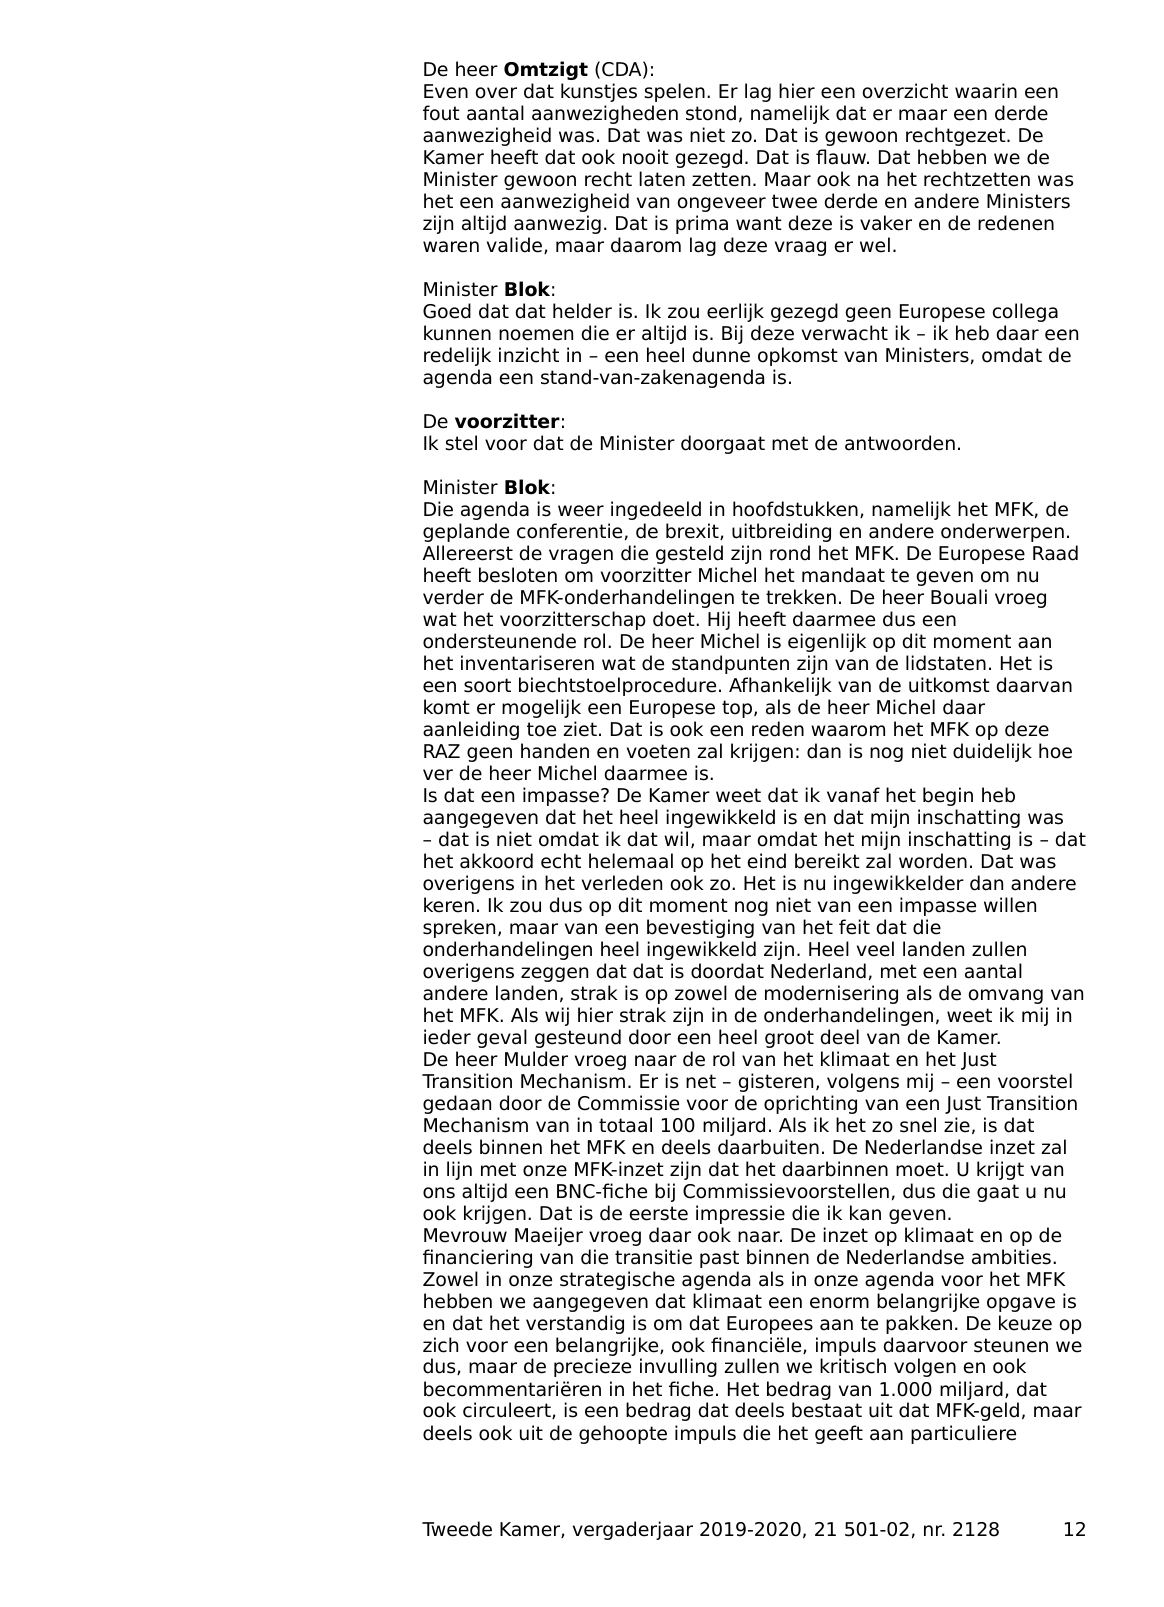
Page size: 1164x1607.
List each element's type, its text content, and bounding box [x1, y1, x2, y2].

text De heer Omtzigt (CDA): [422, 59, 1087, 81]
text Is dat een impasse? De Kamer weet dat ik vanaf het begin heb aangegeven dat het heel ingewikkeld is en dat mijn inschatting was – dat is niet omdat ik dat wil, maar omdat het mijn inschatting is – dat het akkoord echt helemaal op het eind bereikt zal worden. Dat was overigens in het verleden ook zo. Het is nu ingewikkelder dan andere keren. Ik zou dus op dit moment nog niet van een impasse willen spreken, maar van een bevestiging van het feit dat die onderhandelingen heel ingewikkeld zijn. Heel veel landen zullen overigens zeggen dat dat is doordat Nederland, met een aantal andere landen, strak is op zowel de modernisering als de omvang van het MFK. Als wij hier strak zijn in de onderhandelingen, weet ik mij in ieder geval gesteund door een heel groot deel van de Kamer. [422, 785, 1087, 1049]
text Die agenda is weer ingedeeld in hoofdstukken, namelijk het MFK, de geplande conferentie, de brexit, uitbreiding en andere onderwerpen. [422, 499, 1087, 543]
text Goed dat dat helder is. Ik zou eerlijk gezegd geen Europese collega kunnen noemen die er altijd is. Bij deze verwacht ik – ik heb daar een redelijk inzicht in – een heel dunne opkomst van Ministers, omdat de agenda een stand-van-zakenagenda is. [422, 301, 1087, 389]
text Even over dat kunstjes spelen. Er lag hier een overzicht waarin een fout aantal aanwezigheden stond, namelijk dat er maar een derde aanwezigheid was. Dat was niet zo. Dat is gewoon rechtgezet. De Kamer heeft dat ook nooit gezegd. Dat is flauw. Dat hebben we de Minister gewoon recht laten zetten. Maar ook na het rechtzetten was het een aanwezigheid van ongeveer twee derde en andere Ministers zijn altijd aanwezig. Dat is prima want deze is vaker en de redenen waren valide, maar daarom lag deze vraag er wel. [422, 81, 1087, 257]
text Ik stel voor dat de Minister doorgaat met de antwoorden. [422, 433, 1087, 455]
text Mevrouw Maeijer vroeg daar ook naar. De inzet op klimaat en op de financiering van die transitie past binnen de Nederlandse ambities. Zowel in onze strategische agenda als in onze agenda voor het MFK hebben we aangegeven dat klimaat een enorm belangrijke opgave is en dat het verstandig is om dat Europees aan te pakken. De keuze op zich voor een belangrijke, ook financiële, impuls daarvoor steunen we dus, maar de precieze invulling zullen we kritisch volgen en ook becommentariëren in het fiche. Het bedrag van 1.000 miljard, dat ook circuleert, is een bedrag dat deels bestaat uit dat MFK-geld, maar deels ook uit de gehoopte impuls die het geeft aan particuliere [422, 1224, 1087, 1444]
text De voorzitter: [422, 411, 1087, 433]
text Minister Blok: [422, 477, 1087, 499]
text Allereerst de vragen die gesteld zijn rond het MFK. De Europese Raad heeft besloten om voorzitter Michel het mandaat te geven om nu verder de MFK-onderhandelingen te trekken. De heer Bouali vroeg wat het voorzitterschap doet. Hij heeft daarmee dus een ondersteunende rol. De heer Michel is eigenlijk op dit moment aan het inventariseren wat de standpunten zijn van de lidstaten. Het is een soort biechtstoelprocedure. Afhankelijk van de uitkomst daarvan komt er mogelijk een Europese top, als de heer Michel daar aanleiding toe ziet. Dat is ook een reden waarom het MFK op deze RAZ geen handen en voeten zal krijgen: dan is nog niet duidelijk hoe ver de heer Michel daarmee is. [422, 543, 1087, 785]
text Minister Blok: [422, 279, 1087, 301]
text De heer Mulder vroeg naar de rol van het klimaat en het Just Transition Mechanism. Er is net – gisteren, volgens mij – een voorstel gedaan door de Commissie voor de oprichting van een Just Transition Mechanism van in totaal 100 miljard. Als ik het zo snel zie, is dat deels binnen het MFK en deels daarbuiten. De Nederlandse inzet zal in lijn met onze MFK-inzet zijn dat het daarbinnen moet. U krijgt van ons altijd een BNC-fiche bij Commissievoorstellen, dus die gaat u nu ook krijgen. Dat is de eerste impressie die ik kan geven. [422, 1049, 1087, 1224]
